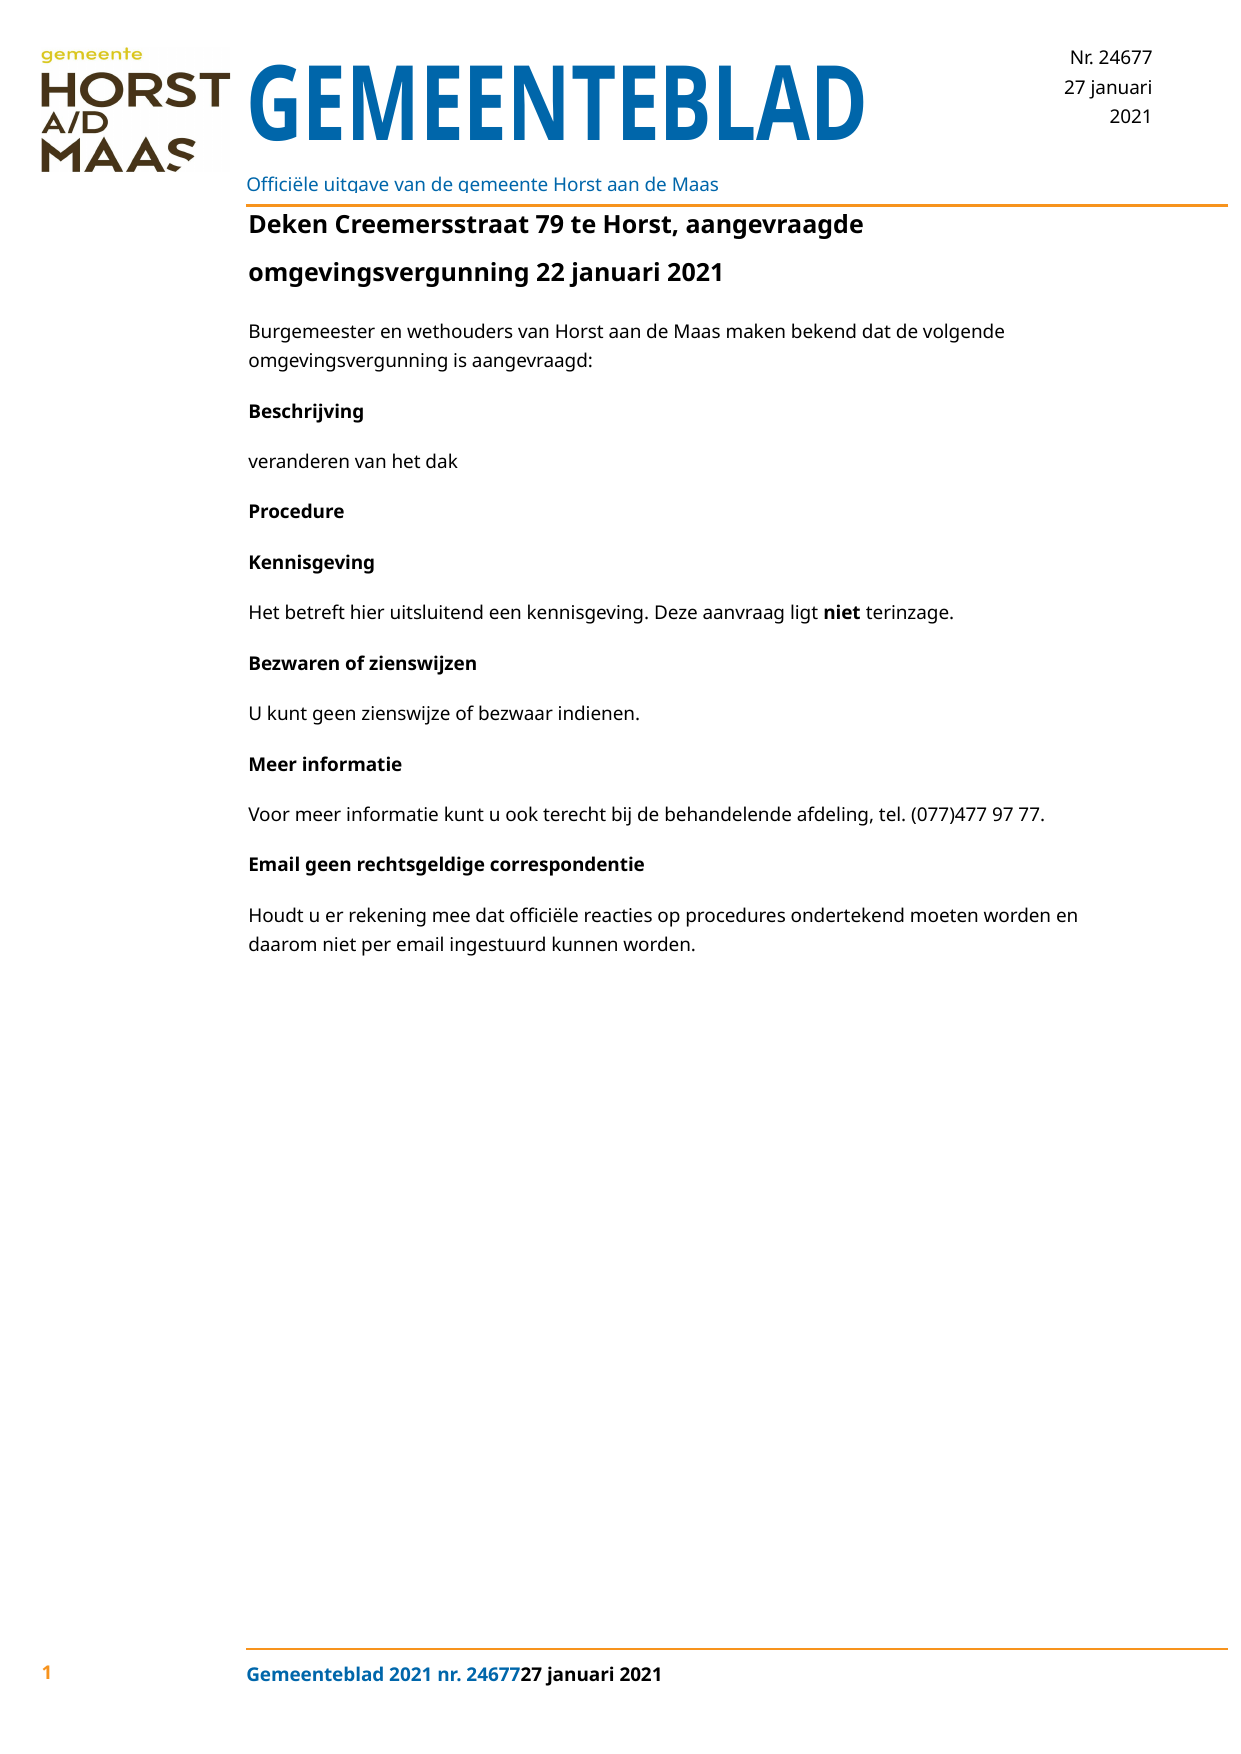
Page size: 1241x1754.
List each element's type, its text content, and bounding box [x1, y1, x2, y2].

text Het betreft hier uitsluitend een kennisgeving. Deze aanvraag ligt niet terinzage. [248, 599, 1152, 625]
text Voor meer informatie kunt u ook terecht bij de behandelende afdeling, tel. (077)477 97 77. [248, 801, 1152, 827]
text Procedure [248, 499, 1152, 524]
text Beschrijving [248, 398, 1152, 424]
text veranderen van het dak [248, 448, 1152, 474]
text Bezwaren of zienswijzen [248, 650, 1152, 676]
text Email geen rechtsgeldige correspondentie [248, 852, 1152, 877]
text Kennisgeving [248, 549, 1152, 575]
text Deken Creemersstraat 79 te Horst, aangevraagde omgevingsvergunning 22 januari 2021 [248, 207, 1152, 288]
text Meer informatie [248, 751, 1152, 777]
picture [41, 47, 231, 172]
text Burgemeester en wethouders van Horst aan de Maas maken bekend dat de volgende omgevingsvergunning is aangevraagd: [248, 318, 1152, 373]
text Houdt u er rekening mee dat officiële reacties op procedures ondertekend moeten worden en daarom niet per email ingestuurd kunnen worden. [248, 902, 1152, 957]
text U kunt geen zienswijze of bezwaar indienen. [248, 700, 1152, 726]
